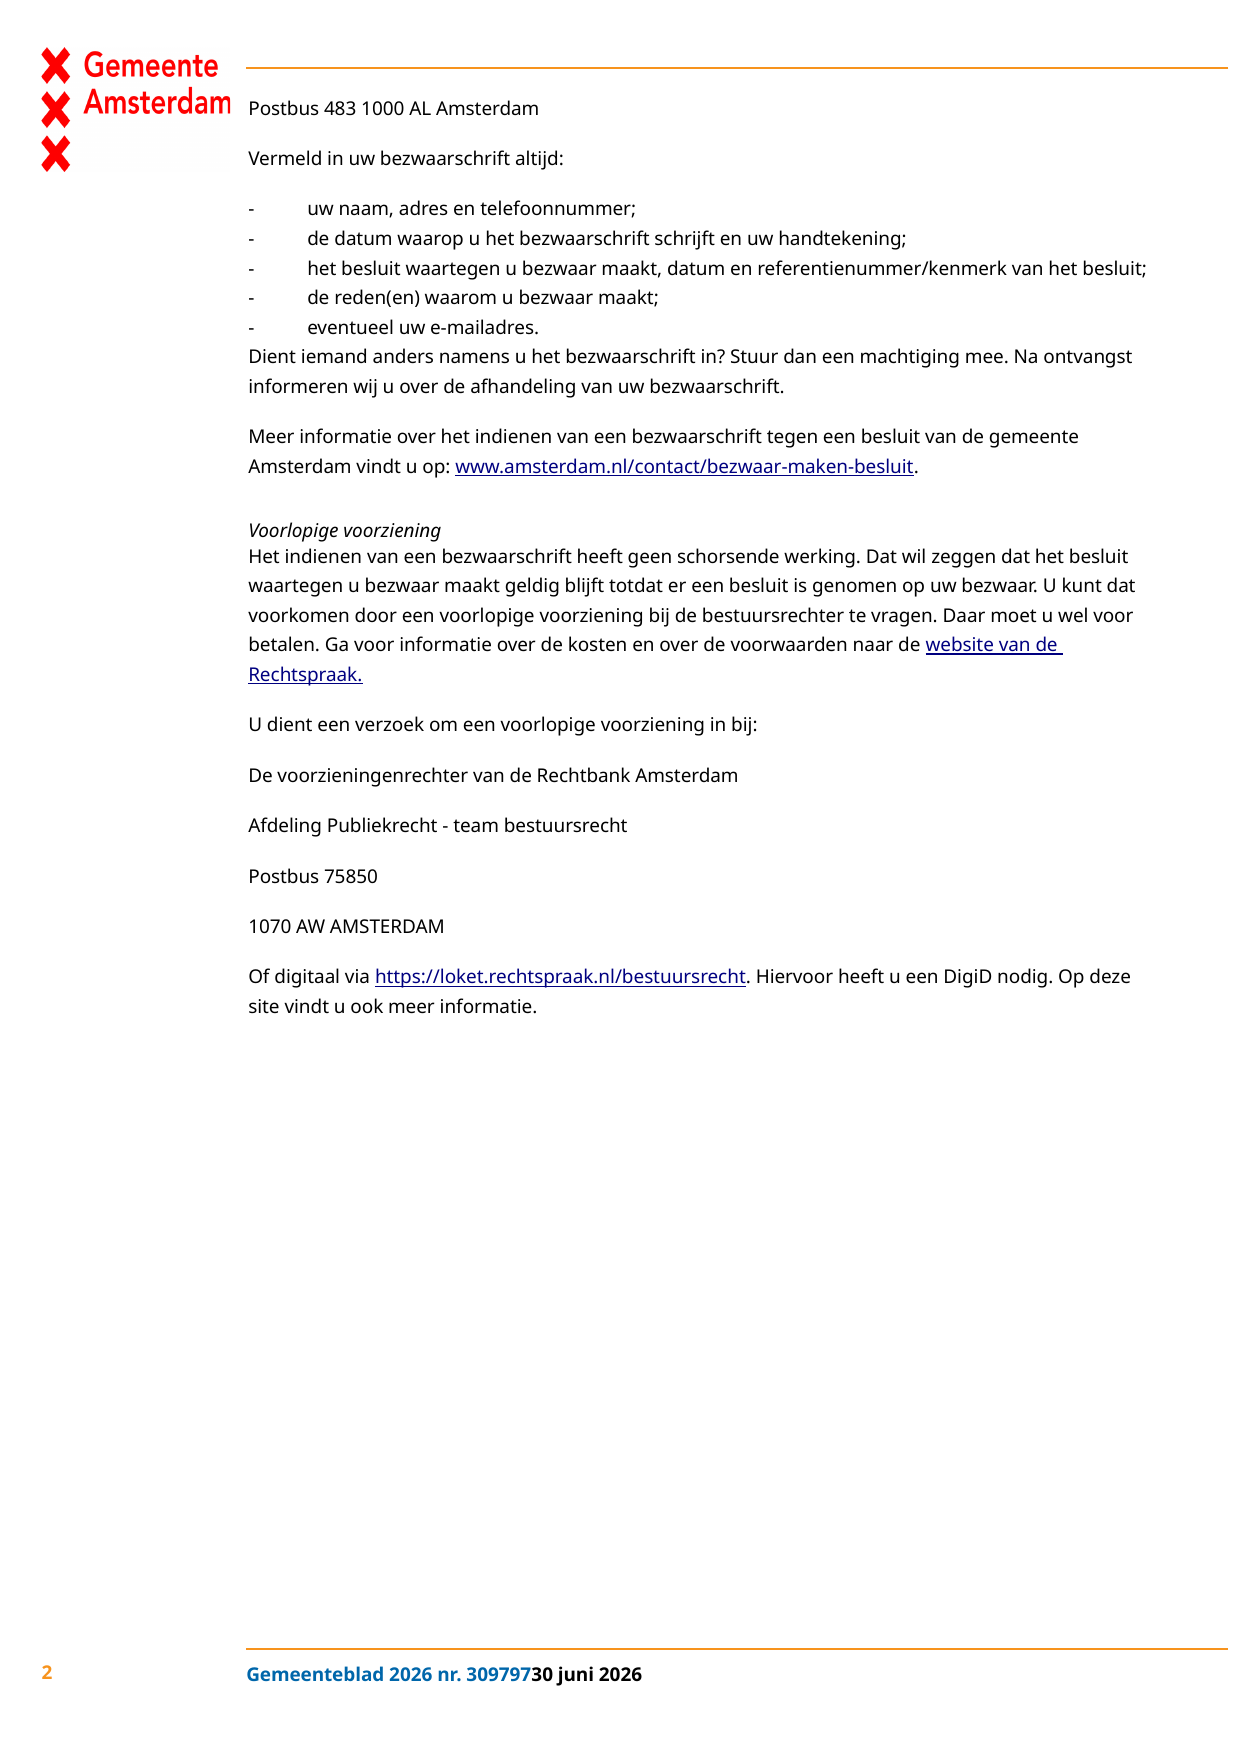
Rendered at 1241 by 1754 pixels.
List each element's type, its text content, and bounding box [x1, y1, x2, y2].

text 1070 AW AMSTERDAM [248, 913, 1152, 939]
text Vermeld in uw bezwaarschrift altijd: [248, 145, 1152, 171]
text U dient een verzoek om een voorlopige voorziening in bij: [248, 712, 1152, 737]
list uw naam, adres en telefoonnummer; [248, 196, 1152, 221]
text Of digitaal via https://loket.rechtspraak.nl/bestuursrecht. Hiervoor heeft u een DigiD nodig. Op deze site vindt u ook meer informatie. [248, 964, 1152, 1019]
text Afdeling Publiekrecht - team bestuursrecht [248, 812, 1152, 838]
list de datum waarop u het bezwaarschrift schrijft en uw handtekening; [248, 225, 1152, 251]
text Meer informatie over het indienen van een bezwaarschrift tegen een besluit van de gemeente Amsterdam vindt u op: www.amsterdam.nl/contact/bezwaar-maken-besluit. [248, 423, 1152, 479]
list de reden(en) waarom u bezwaar maakt; [248, 284, 1152, 310]
text Postbus 483 1000 AL Amsterdam [248, 95, 1152, 121]
picture [41, 47, 231, 172]
list eventueel uw e-mailadres. [248, 314, 1152, 340]
text Dient iemand anders namens u het bezwaarschrift in? Stuur dan een machtiging mee. Na ontvangst informeren wij u over de afhandeling van uw bezwaarschrift. [248, 343, 1152, 399]
text Voorlopige voorziening [248, 517, 1152, 543]
text Postbus 75850 [248, 863, 1152, 888]
list het besluit waartegen u bezwaar maakt, datum en referentienummer/kenmerk van het besluit; [248, 255, 1152, 281]
text Het indienen van een bezwaarschrift heeft geen schorsende werking. Dat wil zeggen dat het besluit waartegen u bezwaar maakt geldig blijft totdat er een besluit is genomen op uw bezwaar. U kunt dat voorkomen door een voorlopige voorziening bij de bestuursrechter te vragen. Daar moet u wel voor betalen. Ga voor informatie over de kosten en over de voorwaarden naar de website van de Rechtspraak. [248, 543, 1152, 687]
text De voorzieningenrechter van de Rechtbank Amsterdam [248, 762, 1152, 788]
